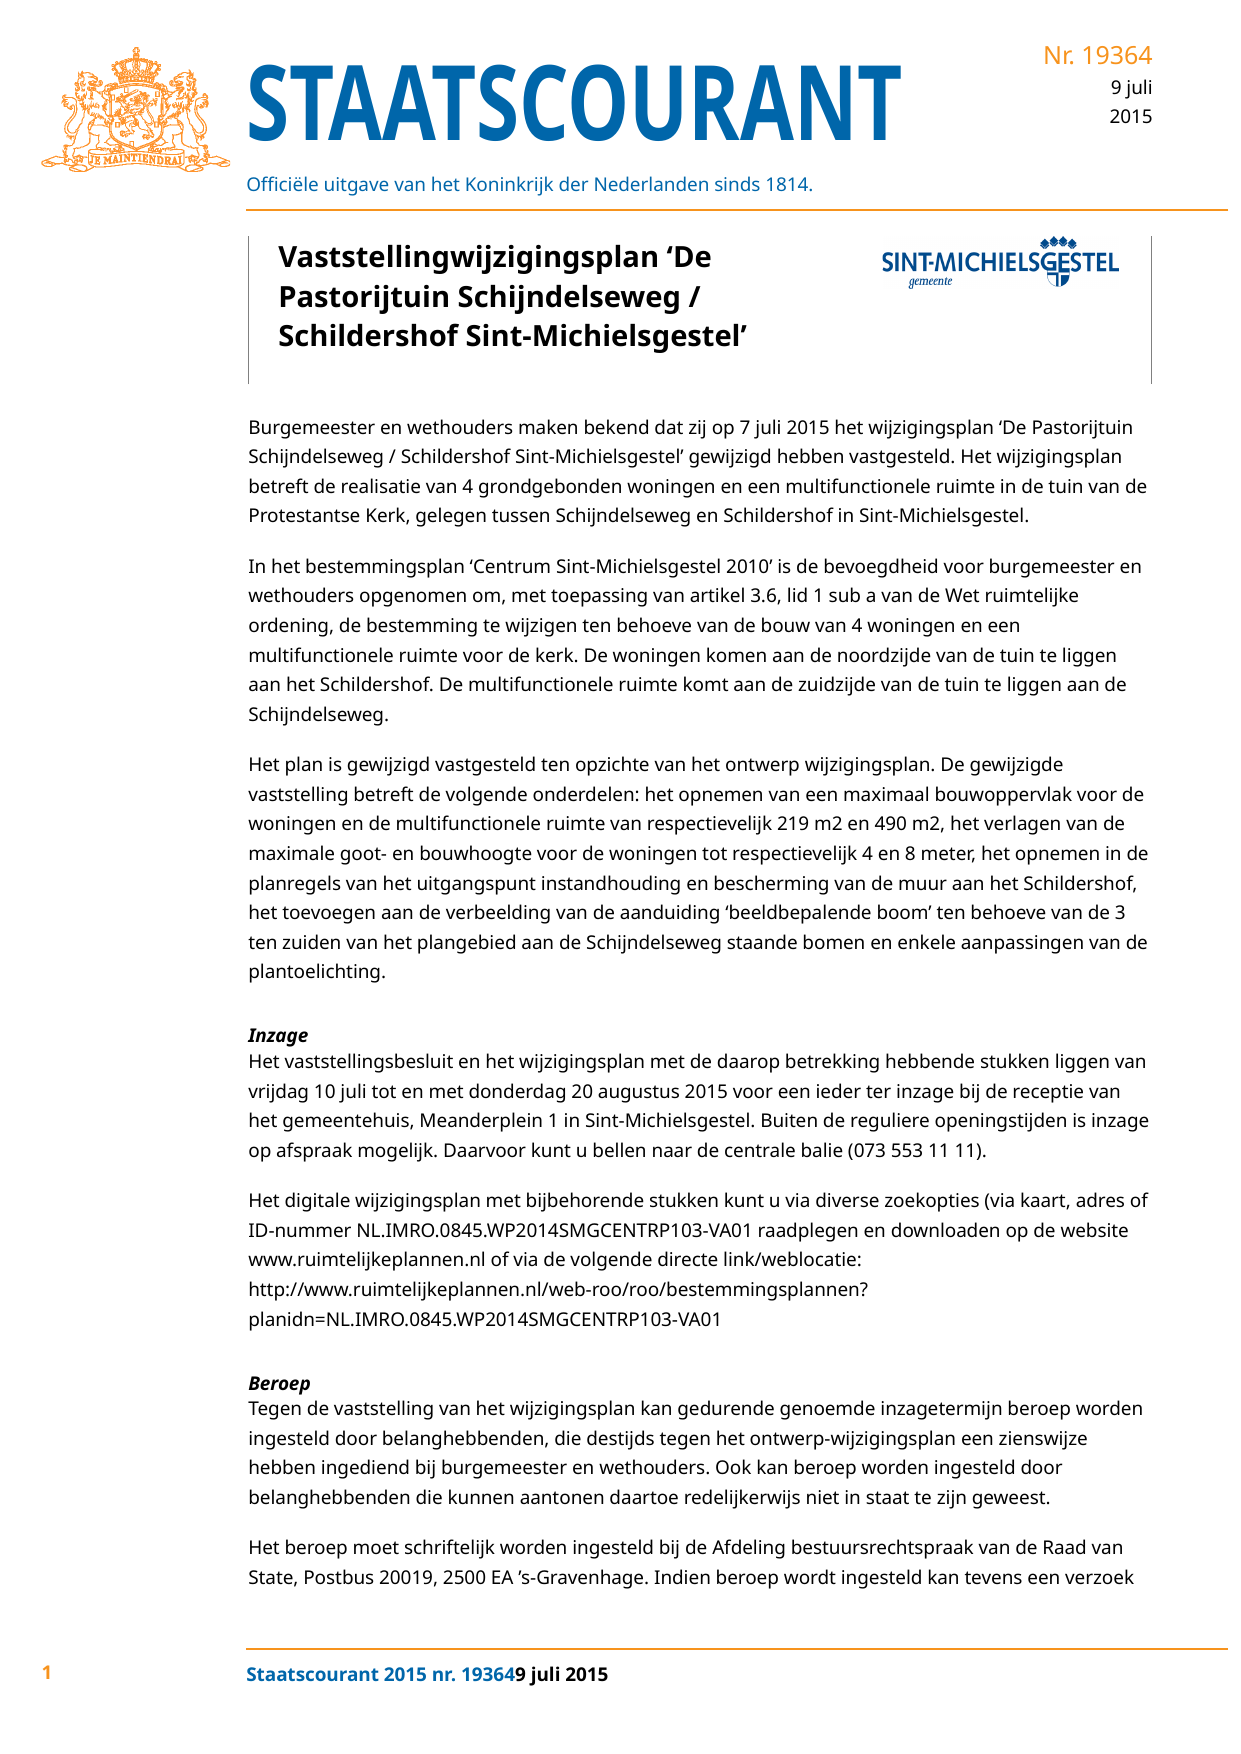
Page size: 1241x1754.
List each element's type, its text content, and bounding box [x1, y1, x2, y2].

text Inzage [248, 1022, 1152, 1048]
text Het beroep moet schriftelijk worden ingesteld bij de Afdeling bestuursrechtspraak van de Raad van State, Postbus 20019, 2500 EA ’s-Gravenhage. Indien beroep wordt ingesteld kan tevens een verzoek [248, 1534, 1152, 1590]
text Beroep [248, 1370, 1152, 1395]
text Tegen de vaststelling van het wijzigingsplan kan gedurende genoemde inzagetermijn beroep worden ingesteld door belanghebbenden, die destijds tegen het ontwerp-wijzigingsplan een zienswijze hebben ingediend bij burgemeester en wethouders. Ook kan beroep worden ingesteld door belanghebbenden die kunnen aantonen daartoe redelijkerwijs niet in staat te zijn geweest. [248, 1395, 1152, 1510]
picture [882, 236, 1119, 289]
table_header [850, 236, 1151, 384]
text Het plan is gewijzigd vastgesteld ten opzichte van het ontwerp wijzigingsplan. De gewijzigde vaststelling betreft de volgende onderdelen: het opnemen van een maximaal bouwoppervlak voor de woningen en de multifunctionele ruimte van respectievelijk 219 m2 en 490 m2, het verlagen van de maximale goot- en bouwhoogte voor de woningen tot respectievelijk 4 en 8 meter, het opnemen in de planregels van het uitgangspunt instandhouding en bescherming van de muur aan het Schildershof, het toevoegen aan de verbeelding van de aanduiding ‘beeldbepalende boom’ ten behoeve van de 3 ten zuiden van het plangebied aan de Schijndelseweg staande bomen en enkele aanpassingen van de plantoelichting. [248, 751, 1152, 984]
text Het digitale wijzigingsplan met bijbehorende stukken kunt u via diverse zoekopties (via kaart, adres of ID-nummer NL.IMRO.0845.WP2014SMGCENTRP103-VA01 raadplegen en downloaden op de website www.ruimtelijkeplannen.nl of via de volgende directe link/weblocatie: http://www.ruimtelijkeplannen.nl/web-roo/roo/bestemmingsplannen?planidn=NL.IMRO.0845.WP2014SMGCENTRP103-VA01 [248, 1187, 1152, 1331]
text Het vaststellingsbesluit en het wijzigingsplan met de daarop betrekking hebbende stukken liggen van vrijdag 10 juli tot en met donderdag 20 augustus 2015 voor een ieder ter inzage bij de receptie van het gemeentehuis, Meanderplein 1 in Sint-Michielsgestel. Buiten de reguliere openingstijden is inzage op afspraak mogelijk. Daarvoor kunt u bellen naar de centrale balie (073 553 11 11). [248, 1048, 1152, 1163]
text Burgemeester en wethouders maken bekend dat zij op 7 juli 2015 het wijzigingsplan ‘De Pastorijtuin Schijndelseweg / Schildershof Sint-Michielsgestel’ gewijzigd hebben vastgesteld. Het wijzigingsplan betreft de realisatie van 4 grondgebonden woningen en een multifunctionele ruimte in de tuin van de Protestantse Kerk, gelegen tussen Schijndelseweg en Schildershof in Sint-Michielsgestel. [248, 414, 1152, 528]
table_header Vaststellingwijzigingsplan ‘De Pastorijtuin Schijndelseweg / Schildershof Sint-Michielsgestel’ [249, 236, 850, 384]
picture [41, 47, 231, 172]
text In het bestemmingsplan ‘Centrum Sint-Michielsgestel 2010’ is de bevoegdheid voor burgemeester en wethouders opgenomen om, met toepassing van artikel 3.6, lid 1 sub a van de Wet ruimtelijke ordening, de bestemming te wijzigen ten behoeve van de bouw van 4 woningen en een multifunctionele ruimte voor de kerk. De woningen komen aan de noordzijde van de tuin te liggen aan het Schildershof. De multifunctionele ruimte komt aan de zuidzijde van de tuin te liggen aan de Schijndelseweg. [248, 553, 1152, 727]
